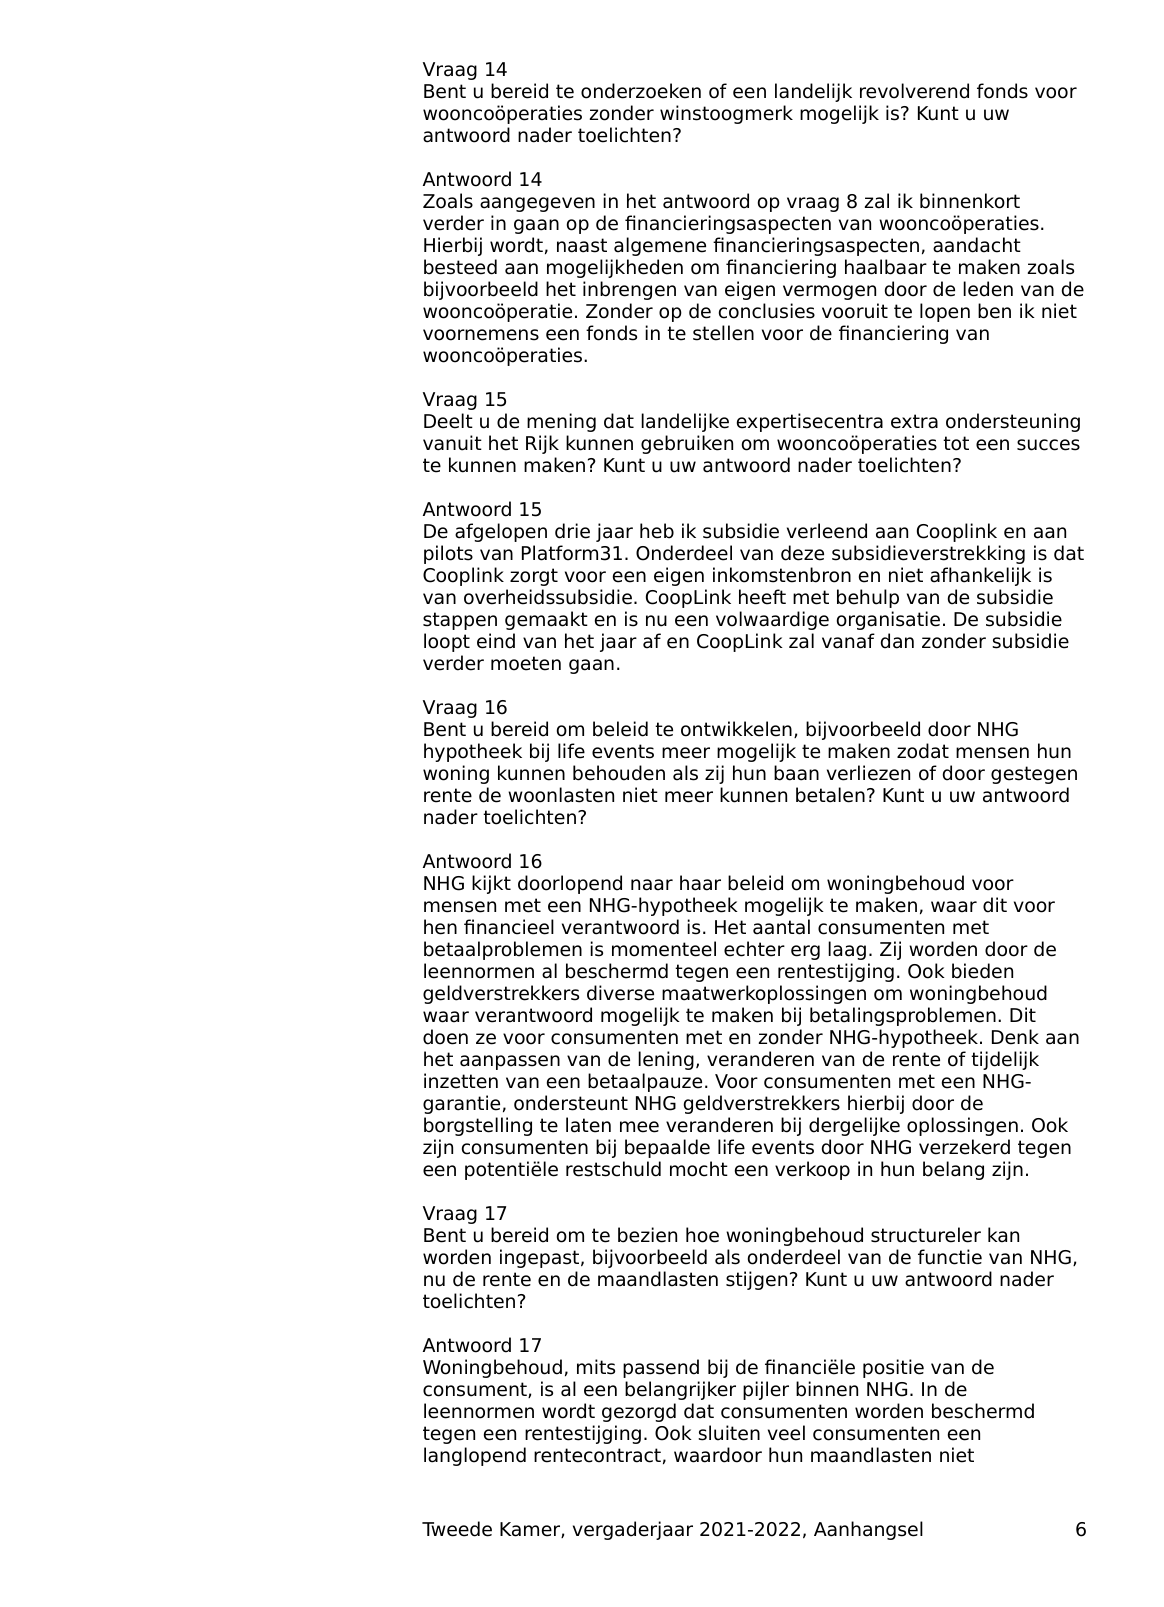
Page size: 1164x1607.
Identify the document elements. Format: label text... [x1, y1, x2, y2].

text Woningbehoud, mits passend bij de financiële positie van de consument, is al een belangrijker pijler binnen NHG. In de leennormen wordt gezorgd dat consumenten worden beschermd tegen een rentestijging. Ook sluiten veel consumenten een langlopend rentecontract, waardoor hun maandlasten niet [422, 1357, 1087, 1467]
text Bent u bereid om te bezien hoe woningbehoud structureler kan worden ingepast, bijvoorbeeld als onderdeel van de functie van NHG, nu de rente en de maandlasten stijgen? Kunt u uw antwoord nader toelichten? [422, 1225, 1087, 1313]
text Deelt u de mening dat landelijke expertisecentra extra ondersteuning vanuit het Rijk kunnen gebruiken om wooncoöperaties tot een succes te kunnen maken? Kunt u uw antwoord nader toelichten? [422, 411, 1087, 477]
text Antwoord 14 [422, 169, 1087, 191]
text Bent u bereid te onderzoeken of een landelijk revolverend fonds voor wooncoöperaties zonder winstoogmerk mogelijk is? Kunt u uw antwoord nader toelichten? [422, 81, 1087, 147]
text Antwoord 15 [422, 499, 1087, 521]
text Vraag 14 [422, 59, 1087, 81]
text Vraag 15 [422, 389, 1087, 411]
text Zoals aangegeven in het antwoord op vraag 8 zal ik binnenkort verder in gaan op de financieringsaspecten van wooncoöperaties. Hierbij wordt, naast algemene financieringsaspecten, aandacht besteed aan mogelijkheden om financiering haalbaar te maken zoals bijvoorbeeld het inbrengen van eigen vermogen door de leden van de wooncoöperatie. Zonder op de conclusies vooruit te lopen ben ik niet voornemens een fonds in te stellen voor de financiering van wooncoöperaties. [422, 191, 1087, 367]
text Bent u bereid om beleid te ontwikkelen, bijvoorbeeld door NHG hypotheek bij life events meer mogelijk te maken zodat mensen hun woning kunnen behouden als zij hun baan verliezen of door gestegen rente de woonlasten niet meer kunnen betalen? Kunt u uw antwoord nader toelichten? [422, 719, 1087, 829]
text Vraag 16 [422, 697, 1087, 719]
text NHG kijkt doorlopend naar haar beleid om woningbehoud voor mensen met een NHG-hypotheek mogelijk te maken, waar dit voor hen financieel verantwoord is. Het aantal consumenten met betaalproblemen is momenteel echter erg laag. Zij worden door de leennormen al beschermd tegen een rentestijging. Ook bieden geldverstrekkers diverse maatwerkoplossingen om woningbehoud waar verantwoord mogelijk te maken bij betalingsproblemen. Dit doen ze voor consumenten met en zonder NHG-hypotheek. Denk aan het aanpassen van de lening, veranderen van de rente of tijdelijk inzetten van een betaalpauze. Voor consumenten met een NHG-garantie, ondersteunt NHG geldverstrekkers hierbij door de borgstelling te laten mee veranderen bij dergelijke oplossingen. Ook zijn consumenten bij bepaalde life events door NHG verzekerd tegen een potentiële restschuld mocht een verkoop in hun belang zijn. [422, 873, 1087, 1181]
text De afgelopen drie jaar heb ik subsidie verleend aan Cooplink en aan pilots van Platform31. Onderdeel van deze subsidieverstrekking is dat Cooplink zorgt voor een eigen inkomstenbron en niet afhankelijk is van overheidssubsidie. CoopLink heeft met behulp van de subsidie stappen gemaakt en is nu een volwaardige organisatie. De subsidie loopt eind van het jaar af en CoopLink zal vanaf dan zonder subsidie verder moeten gaan. [422, 521, 1087, 675]
text Antwoord 17 [422, 1335, 1087, 1357]
text Vraag 17 [422, 1203, 1087, 1225]
text Antwoord 16 [422, 851, 1087, 873]
